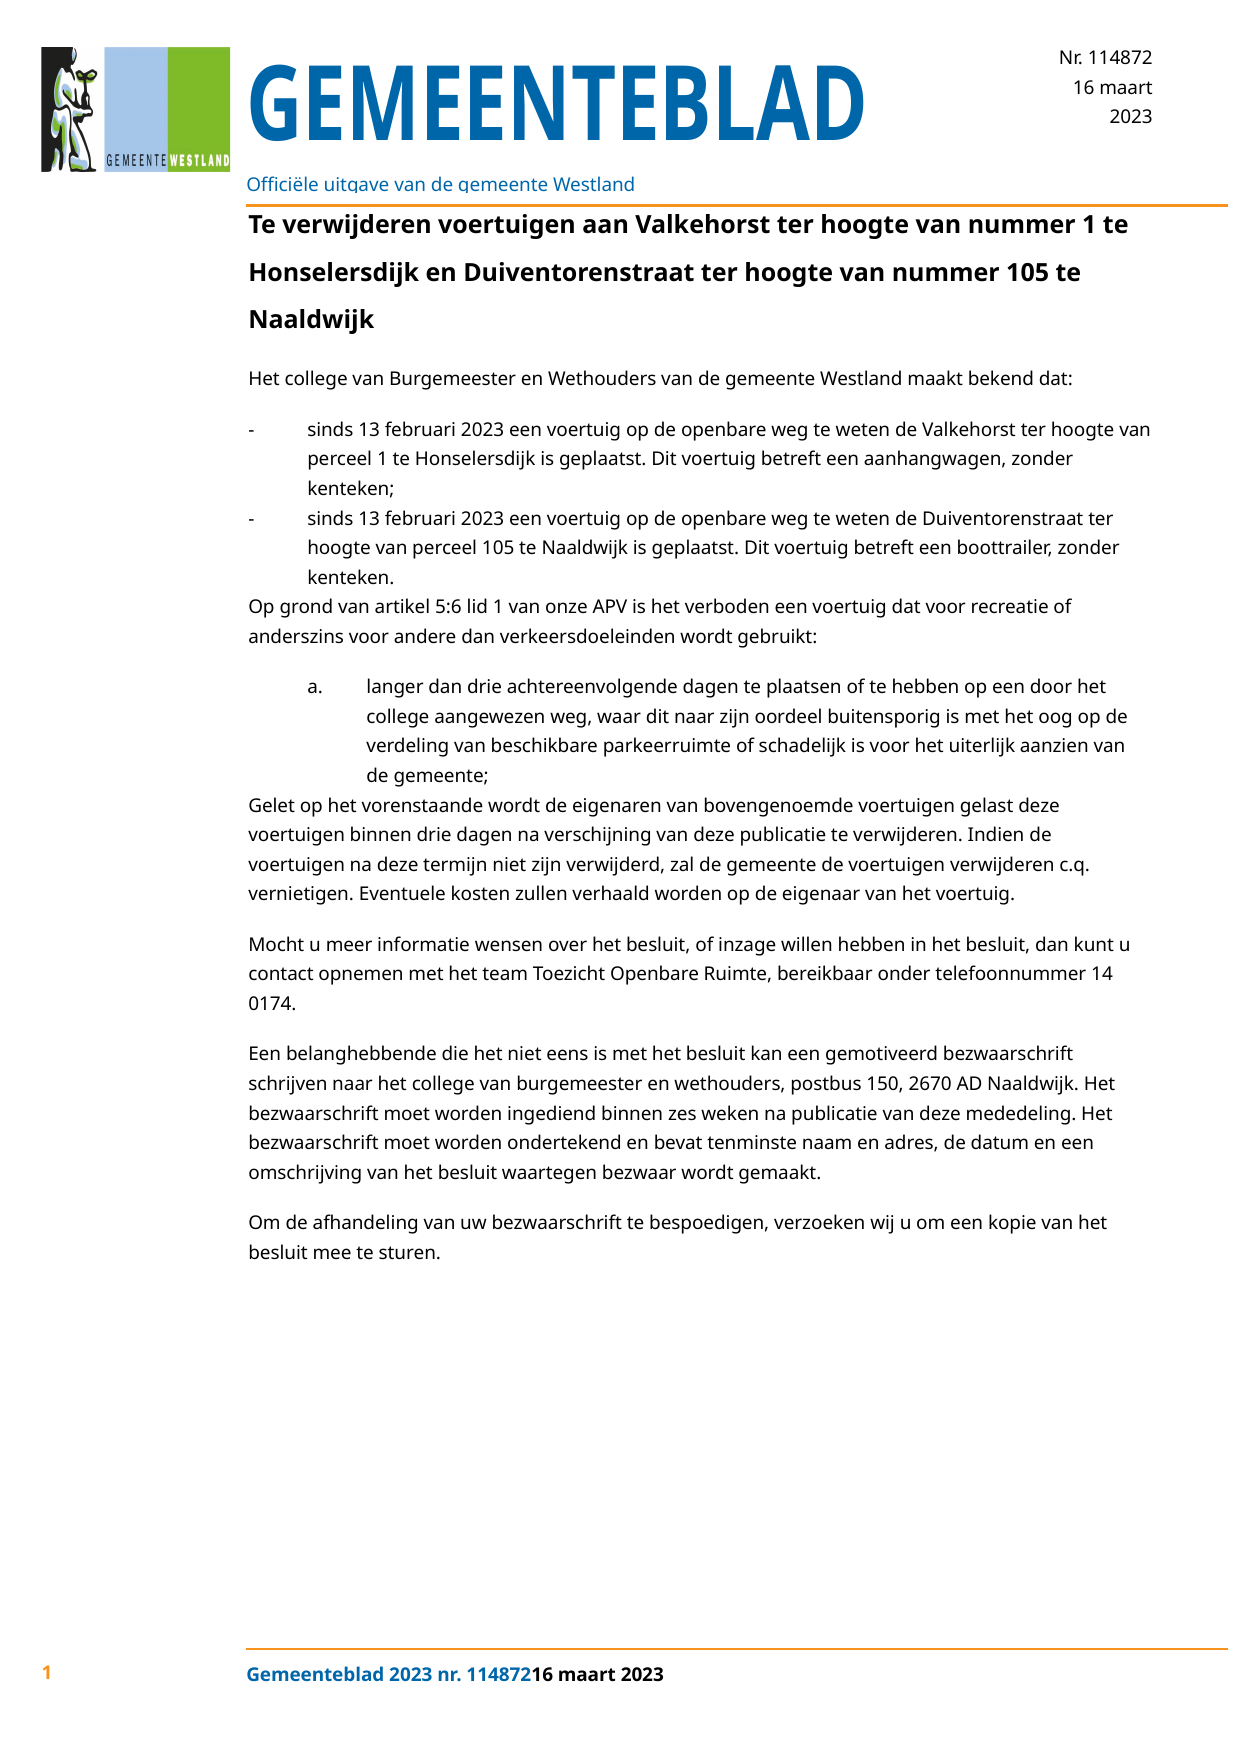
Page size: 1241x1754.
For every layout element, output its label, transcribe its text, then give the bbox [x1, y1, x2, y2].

text Te verwijderen voertuigen aan Valkehorst ter hoogte van nummer 1 te Honselersdijk en Duiventorenstraat ter hoogte van nummer 105 te Naaldwijk [248, 207, 1152, 336]
text Het college van Burgemeester en Wethouders van de gemeente Westland maakt bekend dat: [248, 366, 1152, 391]
text Gelet op het vorenstaande wordt de eigenaren van bovengenoemde voertuigen gelast deze voertuigen binnen drie dagen na verschijning van deze publicatie te verwijderen. Indien de voertuigen na deze termijn niet zijn verwijderd, zal de gemeente de voertuigen verwijderen c.q. vernietigen. Eventuele kosten zullen verhaald worden op de eigenaar van het voertuig. [248, 792, 1152, 906]
text Om de afhandeling van uw bezwaarschrift te bespoedigen, verzoeken wij u om een kopie van het besluit mee te sturen. [248, 1209, 1152, 1264]
list langer dan drie achtereenvolgende dagen te plaatsen of te hebben op een door het college aangewezen weg, waar dit naar zijn oordeel buitensporig is met het oog op de verdeling van beschikbare parkeerruimte of schadelijk is voor het uiterlijk aanzien van de gemeente; [307, 673, 1152, 788]
list sinds 13 februari 2023 een voertuig op de openbare weg te weten de Valkehorst ter hoogte van perceel 1 te Honselersdijk is geplaatst. Dit voertuig betreft een aanhangwagen, zonder kenteken; [248, 416, 1152, 501]
list sinds 13 februari 2023 een voertuig op de openbare weg te weten de Duiventorenstraat ter hoogte van perceel 105 te Naaldwijk is geplaatst. Dit voertuig betreft een boottrailer, zonder kenteken. [248, 505, 1152, 589]
text Op grond van artikel 5:6 lid 1 van onze APV is het verboden een voertuig dat voor recreatie of anderszins voor andere dan verkeersdoeleinden wordt gebruikt: [248, 593, 1152, 649]
text Mocht u meer informatie wensen over het besluit, of inzage willen hebben in het besluit, dan kunt u contact opnemen met het team Toezicht Openbare Ruimte, bereikbaar onder telefoonnummer 14 0174. [248, 931, 1152, 1016]
text Een belanghebbende die het niet eens is met het besluit kan een gemotiveerd bezwaarschrift schrijven naar het college van burgemeester en wethouders, postbus 150, 2670 AD Naaldwijk. Het bezwaarschrift moet worden ingediend binnen zes weken na publicatie van deze mededeling. Het bezwaarschrift moet worden ondertekend en bevat tenminste naam en adres, de datum en een omschrijving van het besluit waartegen bezwaar wordt gemaakt. [248, 1041, 1152, 1184]
picture [41, 47, 231, 172]
